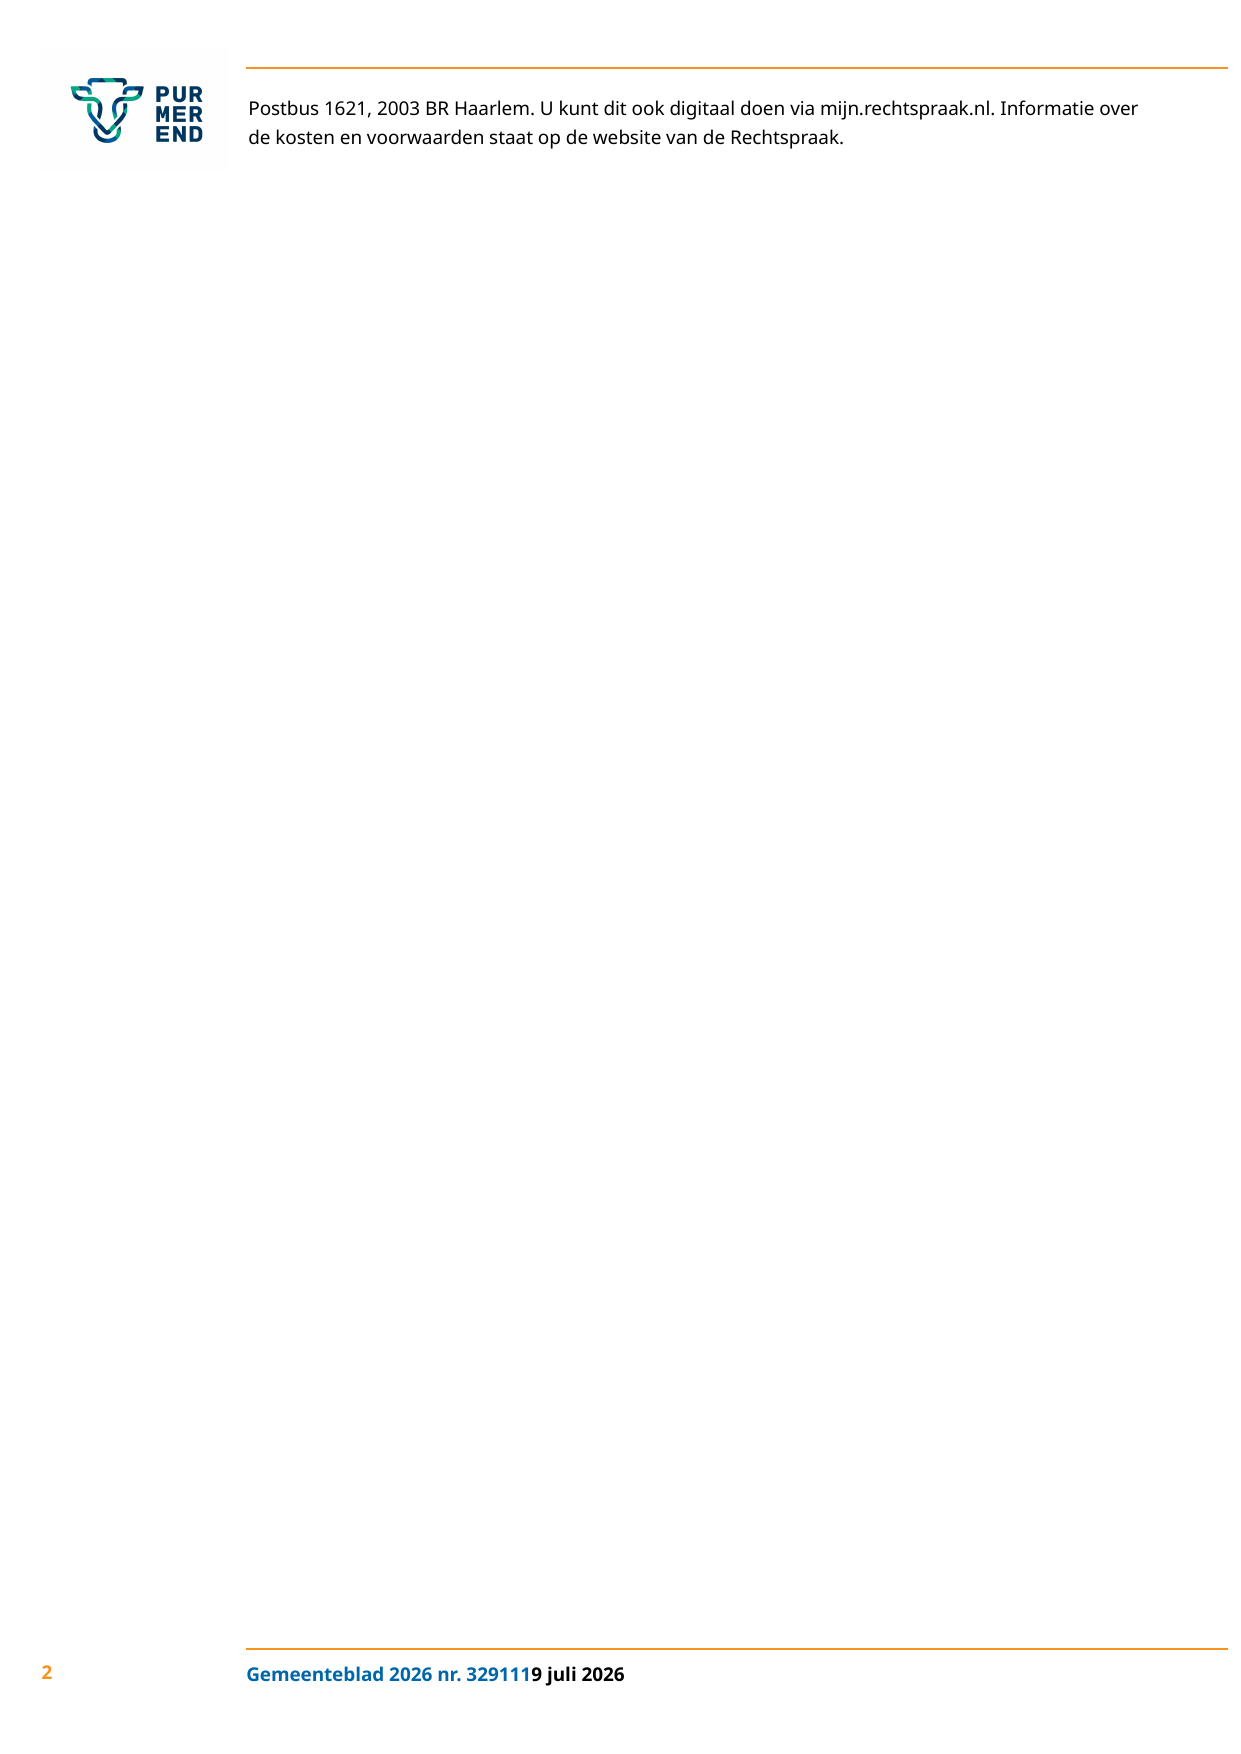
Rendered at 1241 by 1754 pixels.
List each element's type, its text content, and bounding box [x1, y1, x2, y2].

picture [41, 47, 231, 172]
text Postbus 1621, 2003 BR Haarlem. U kunt dit ook digitaal doen via mijn.rechtspraak.nl. Informatie over de kosten en voorwaarden staat op de website van de Rechtspraak. [248, 95, 1152, 150]
